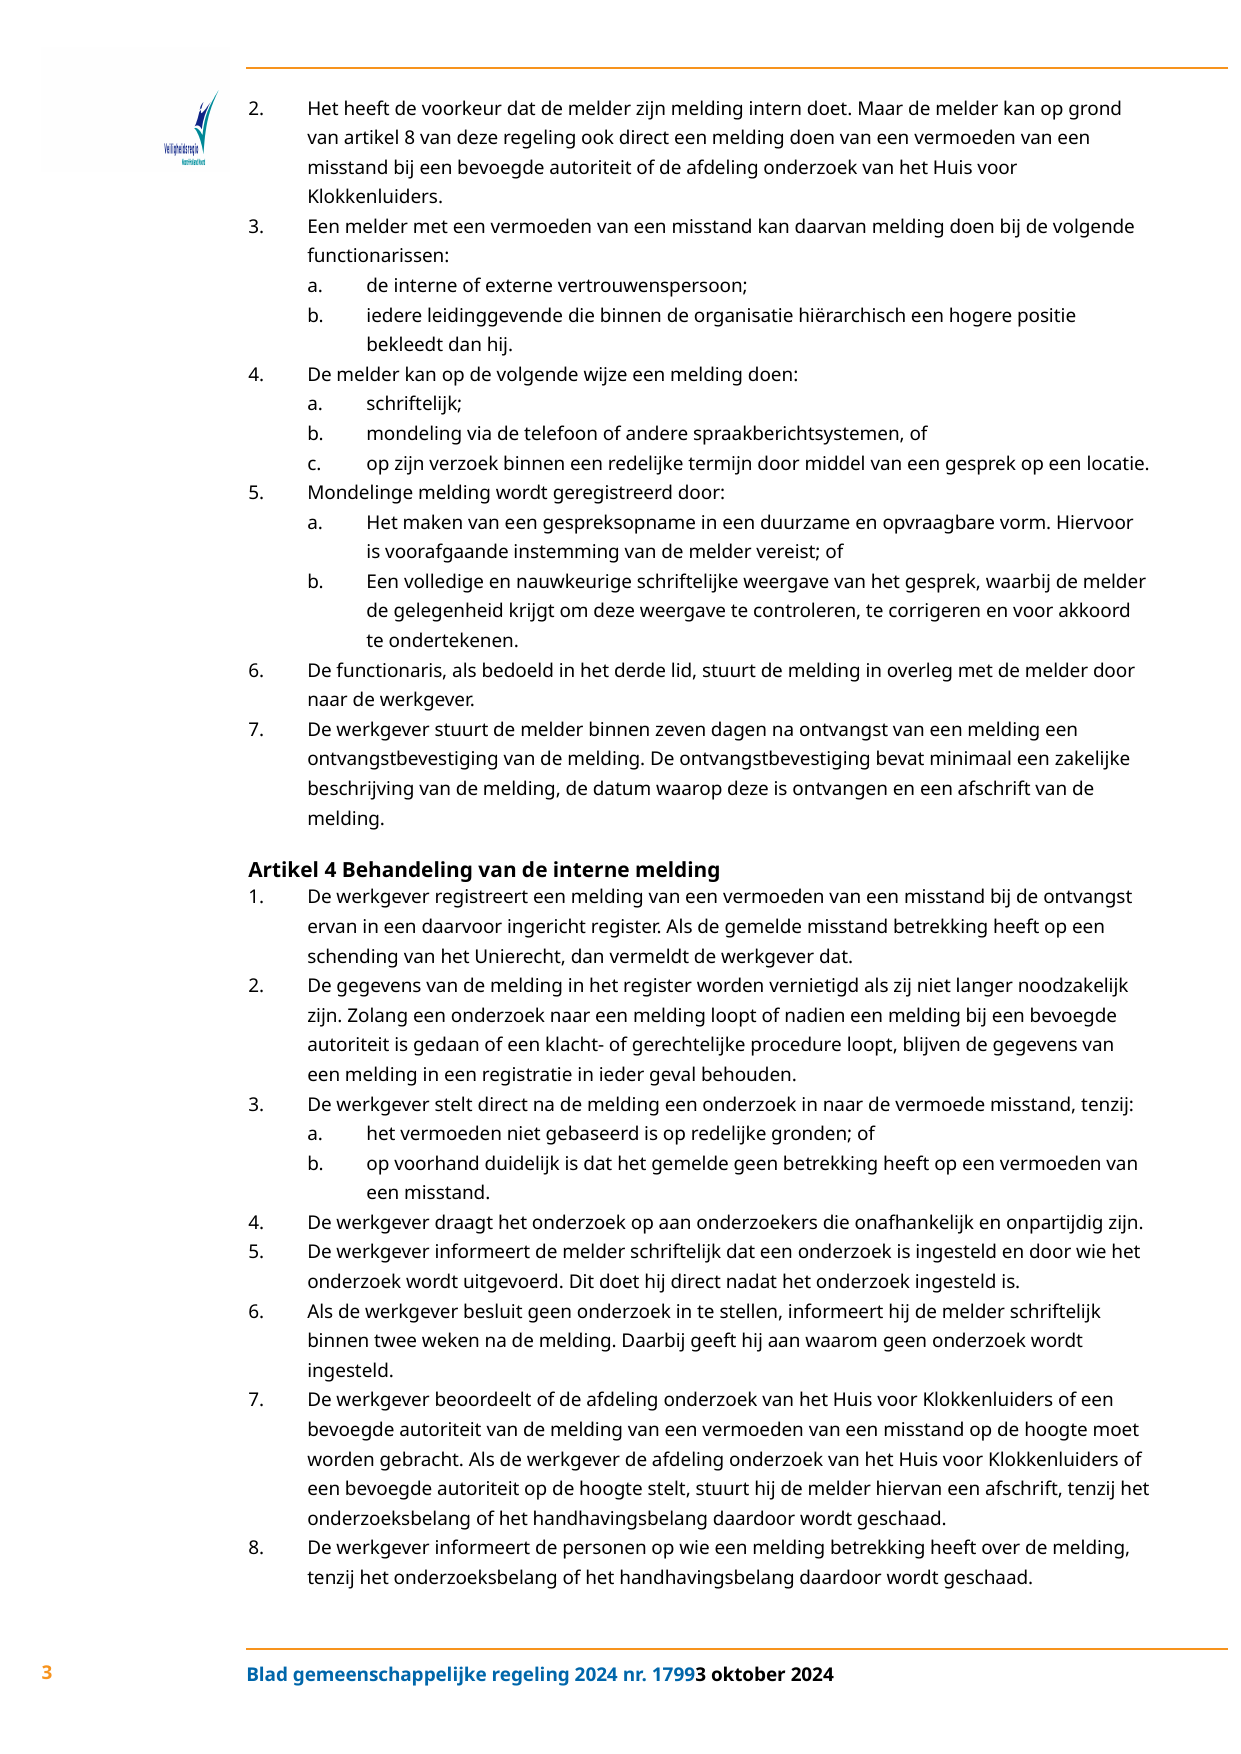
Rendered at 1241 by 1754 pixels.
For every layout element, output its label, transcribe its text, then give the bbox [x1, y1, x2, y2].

list De melder kan op de volgende wijze een melding doen: [248, 361, 1152, 387]
list De werkgever stuurt de melder binnen zeven dagen na ontvangst van een melding een ontvangstbevestiging van de melding. De ontvangstbevestiging bevat minimaal een zakelijke beschrijving van de melding, de datum waarop deze is ontvangen en een afschrift van de melding. [248, 716, 1152, 831]
list De werkgever informeert de melder schriftelijk dat een onderzoek is ingesteld en door wie het onderzoek wordt uitgevoerd. Dit doet hij direct nadat het onderzoek ingesteld is. [248, 1239, 1152, 1294]
list De gegevens van de melding in het register worden vernietigd als zij niet langer noodzakelijk zijn. Zolang een onderzoek naar een melding loopt of nadien een melding bij een bevoegde autoriteit is gedaan of een klacht- of gerechtelijke procedure loopt, blijven de gegevens van een melding in een registratie in ieder geval behouden. [248, 972, 1152, 1087]
list op zijn verzoek binnen een redelijke termijn door middel van een gesprek op een locatie. [307, 450, 1152, 476]
list De werkgever registreert een melding van een vermoeden van een misstand bij de ontvangst ervan in een daarvoor ingericht register. Als de gemelde misstand betrekking heeft op een schending van het Unierecht, dan vermeldt de werkgever dat. [248, 884, 1152, 968]
list De werkgever stelt direct na de melding een onderzoek in naar de vermoede misstand, tenzij: [248, 1091, 1152, 1116]
list het vermoeden niet gebaseerd is op redelijke gronden; of [307, 1120, 1152, 1146]
list Een volledige en nauwkeurige schriftelijke weergave van het gesprek, waarbij de melder de gelegenheid krijgt om deze weergave te controleren, te corrigeren en voor akkoord te ondertekenen. [307, 568, 1152, 653]
list schriftelijk; [307, 391, 1152, 416]
list de interne of externe vertrouwenspersoon; [307, 272, 1152, 298]
list iedere leidinggevende die binnen de organisatie hiërarchisch een hogere positie bekleedt dan hij. [307, 302, 1152, 357]
list Het maken van een gespreksopname in een duurzame en opvraagbare vorm. Hiervoor is voorafgaande instemming van de melder vereist; of [307, 509, 1152, 564]
list De werkgever beoordeelt of de afdeling onderzoek van het Huis voor Klokkenluiders of een bevoegde autoriteit van de melding van een vermoeden van een misstand op de hoogte moet worden gebracht. Als de werkgever de afdeling onderzoek van het Huis voor Klokkenluiders of een bevoegde autoriteit op de hoogte stelt, stuurt hij de melder hiervan een afschrift, tenzij het onderzoeksbelang of het handhavingsbelang daardoor wordt geschaad. [248, 1387, 1152, 1531]
list Als de werkgever besluit geen onderzoek in te stellen, informeert hij de melder schriftelijk binnen twee weken na de melding. Daarbij geeft hij aan waarom geen onderzoek wordt ingesteld. [248, 1298, 1152, 1383]
list Mondelinge melding wordt geregistreerd door: [248, 479, 1152, 505]
list Het heeft de voorkeur dat de melder zijn melding intern doet. Maar de melder kan op grond van artikel 8 van deze regeling ook direct een melding doen van een vermoeden van een misstand bij een bevoegde autoriteit of de afdeling onderzoek van het Huis voor Klokkenluiders. [248, 95, 1152, 209]
text Artikel 4 Behandeling van de interne melding [248, 855, 1152, 884]
picture [41, 47, 231, 172]
list De werkgever draagt het onderzoek op aan onderzoekers die onafhankelijk en onpartijdig zijn. [248, 1209, 1152, 1235]
list Een melder met een vermoeden van een misstand kan daarvan melding doen bij de volgende functionarissen: [248, 213, 1152, 268]
list De werkgever informeert de personen op wie een melding betrekking heeft over de melding, tenzij het onderzoeksbelang of het handhavingsbelang daardoor wordt geschaad. [248, 1534, 1152, 1590]
list op voorhand duidelijk is dat het gemelde geen betrekking heeft op een vermoeden van een misstand. [307, 1150, 1152, 1205]
list De functionaris, als bedoeld in het derde lid, stuurt de melding in overleg met de melder door naar de werkgever. [248, 657, 1152, 712]
list mondeling via de telefoon of andere spraakberichtsystemen, of [307, 420, 1152, 446]
